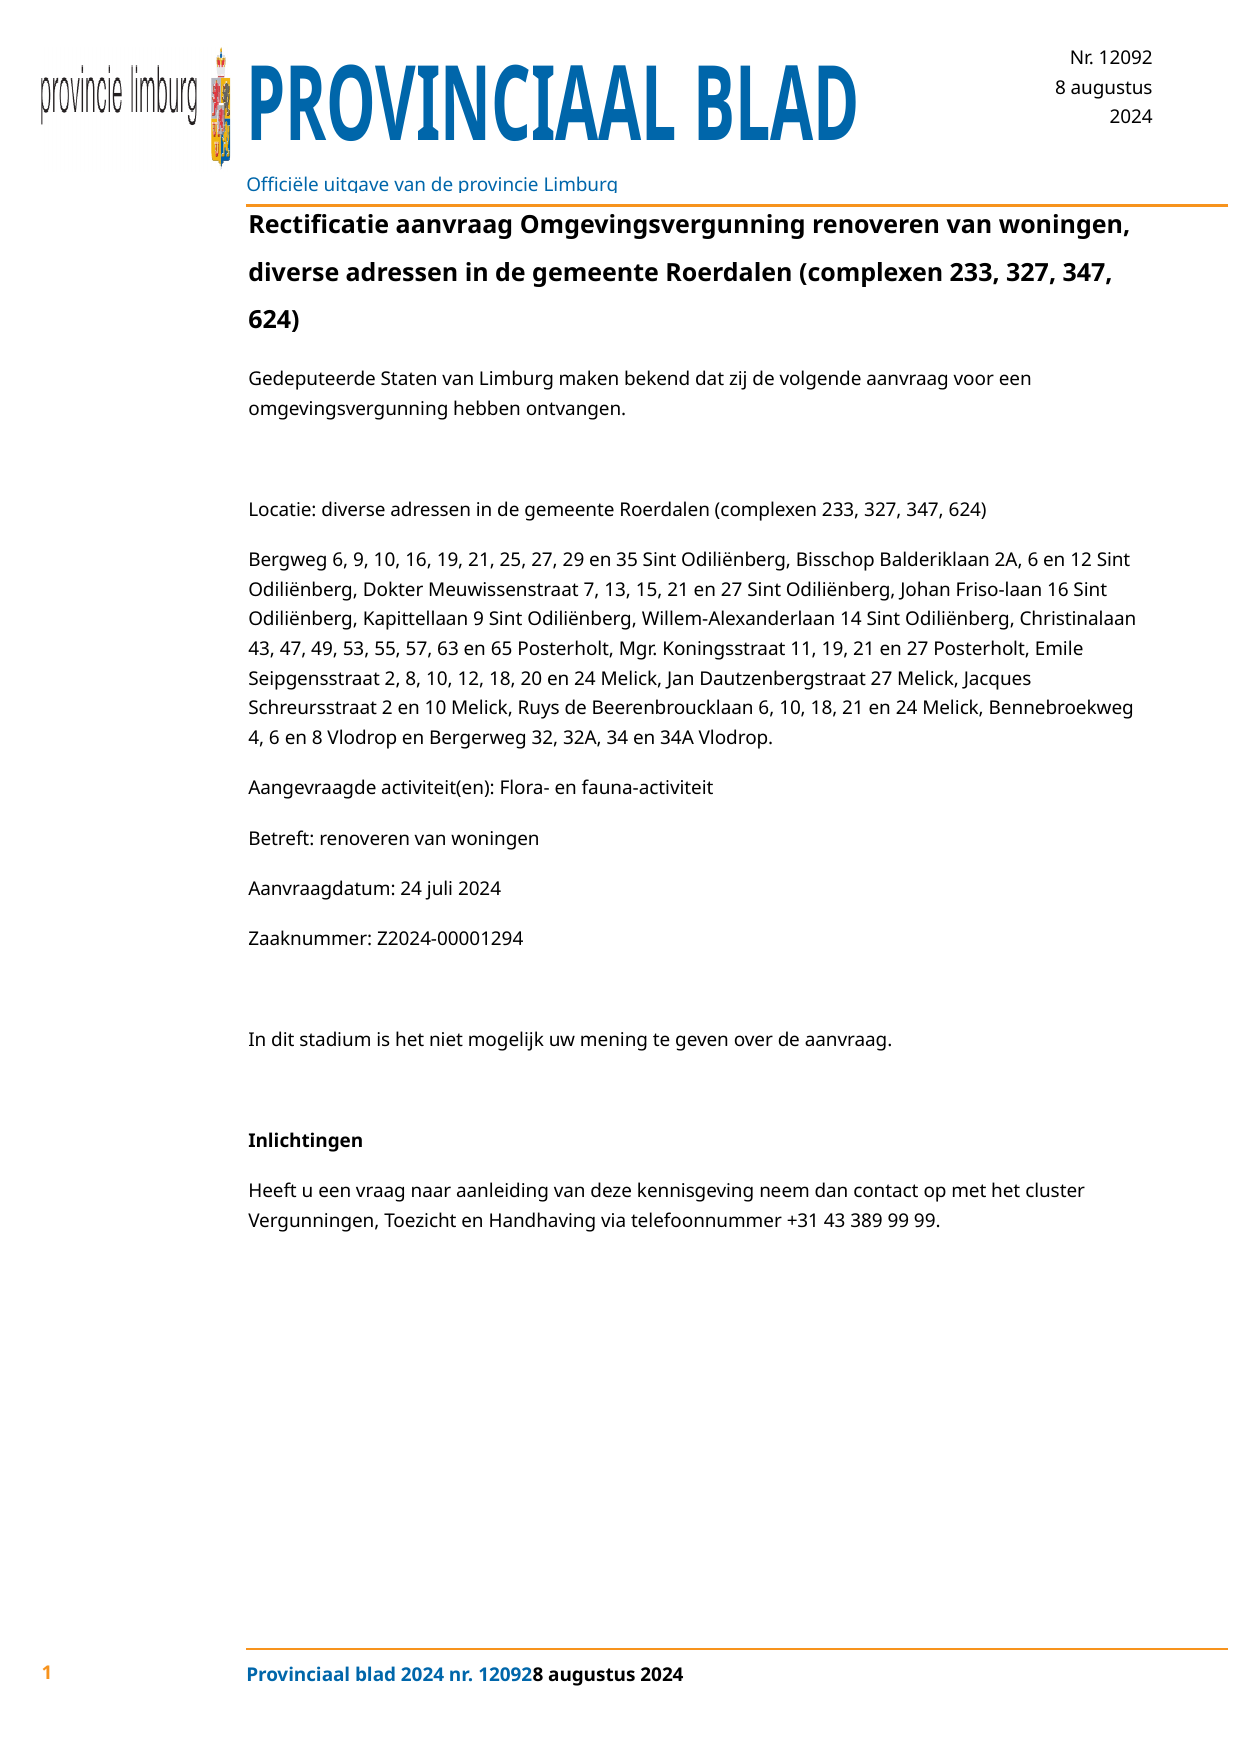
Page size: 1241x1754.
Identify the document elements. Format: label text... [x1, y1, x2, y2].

text Aangevraagde activiteit(en): Flora- en fauna-activiteit [248, 774, 1152, 800]
text Rectificatie aanvraag Omgevingsvergunning renoveren van woningen, diverse adressen in de gemeente Roerdalen (complexen 233, 327, 347, 624) [248, 207, 1152, 336]
text In dit stadium is het niet mogelijk uw mening te geven over de aanvraag. [248, 1026, 1152, 1052]
picture [41, 47, 231, 172]
text Locatie: diverse adressen in de gemeente Roerdalen (complexen 233, 327, 347, 624) [248, 496, 1152, 522]
text Bergweg 6, 9, 10, 16, 19, 21, 25, 27, 29 en 35 Sint Odiliënberg, Bisschop Balderiklaan 2A, 6 en 12 Sint Odiliënberg, Dokter Meuwissenstraat 7, 13, 15, 21 en 27 Sint Odiliënberg, Johan Friso-laan 16 Sint Odiliënberg, Kapittellaan 9 Sint Odiliënberg, Willem-Alexanderlaan 14 Sint Odiliënberg, Christinalaan 43, 47, 49, 53, 55, 57, 63 en 65 Posterholt, Mgr. Koningsstraat 11, 19, 21 en 27 Posterholt, Emile Seipgensstraat 2, 8, 10, 12, 18, 20 en 24 Melick, Jan Dautzenbergstraat 27 Melick, Jacques Schreursstraat 2 en 10 Melick, Ruys de Beerenbroucklaan 6, 10, 18, 21 en 24 Melick, Bennebroekweg 4, 6 en 8 Vlodrop en Bergerweg 32, 32A, 34 en 34A Vlodrop. [248, 546, 1152, 749]
text Betreft: renoveren van woningen [248, 825, 1152, 850]
text Gedeputeerde Staten van Limburg maken bekend dat zij de volgende aanvraag voor een omgevingsvergunning hebben ontvangen. [248, 366, 1152, 421]
text Inlichtingen [248, 1127, 1152, 1153]
text Heeft u een vraag naar aanleiding van deze kennisgeving neem dan contact op met het cluster Vergunningen, Toezicht en Handhaving via telefoonnummer +31 43 389 99 99. [248, 1178, 1152, 1233]
text Aanvraagdatum: 24 juli 2024 [248, 875, 1152, 901]
text Zaaknummer: Z2024-00001294 [248, 926, 1152, 951]
